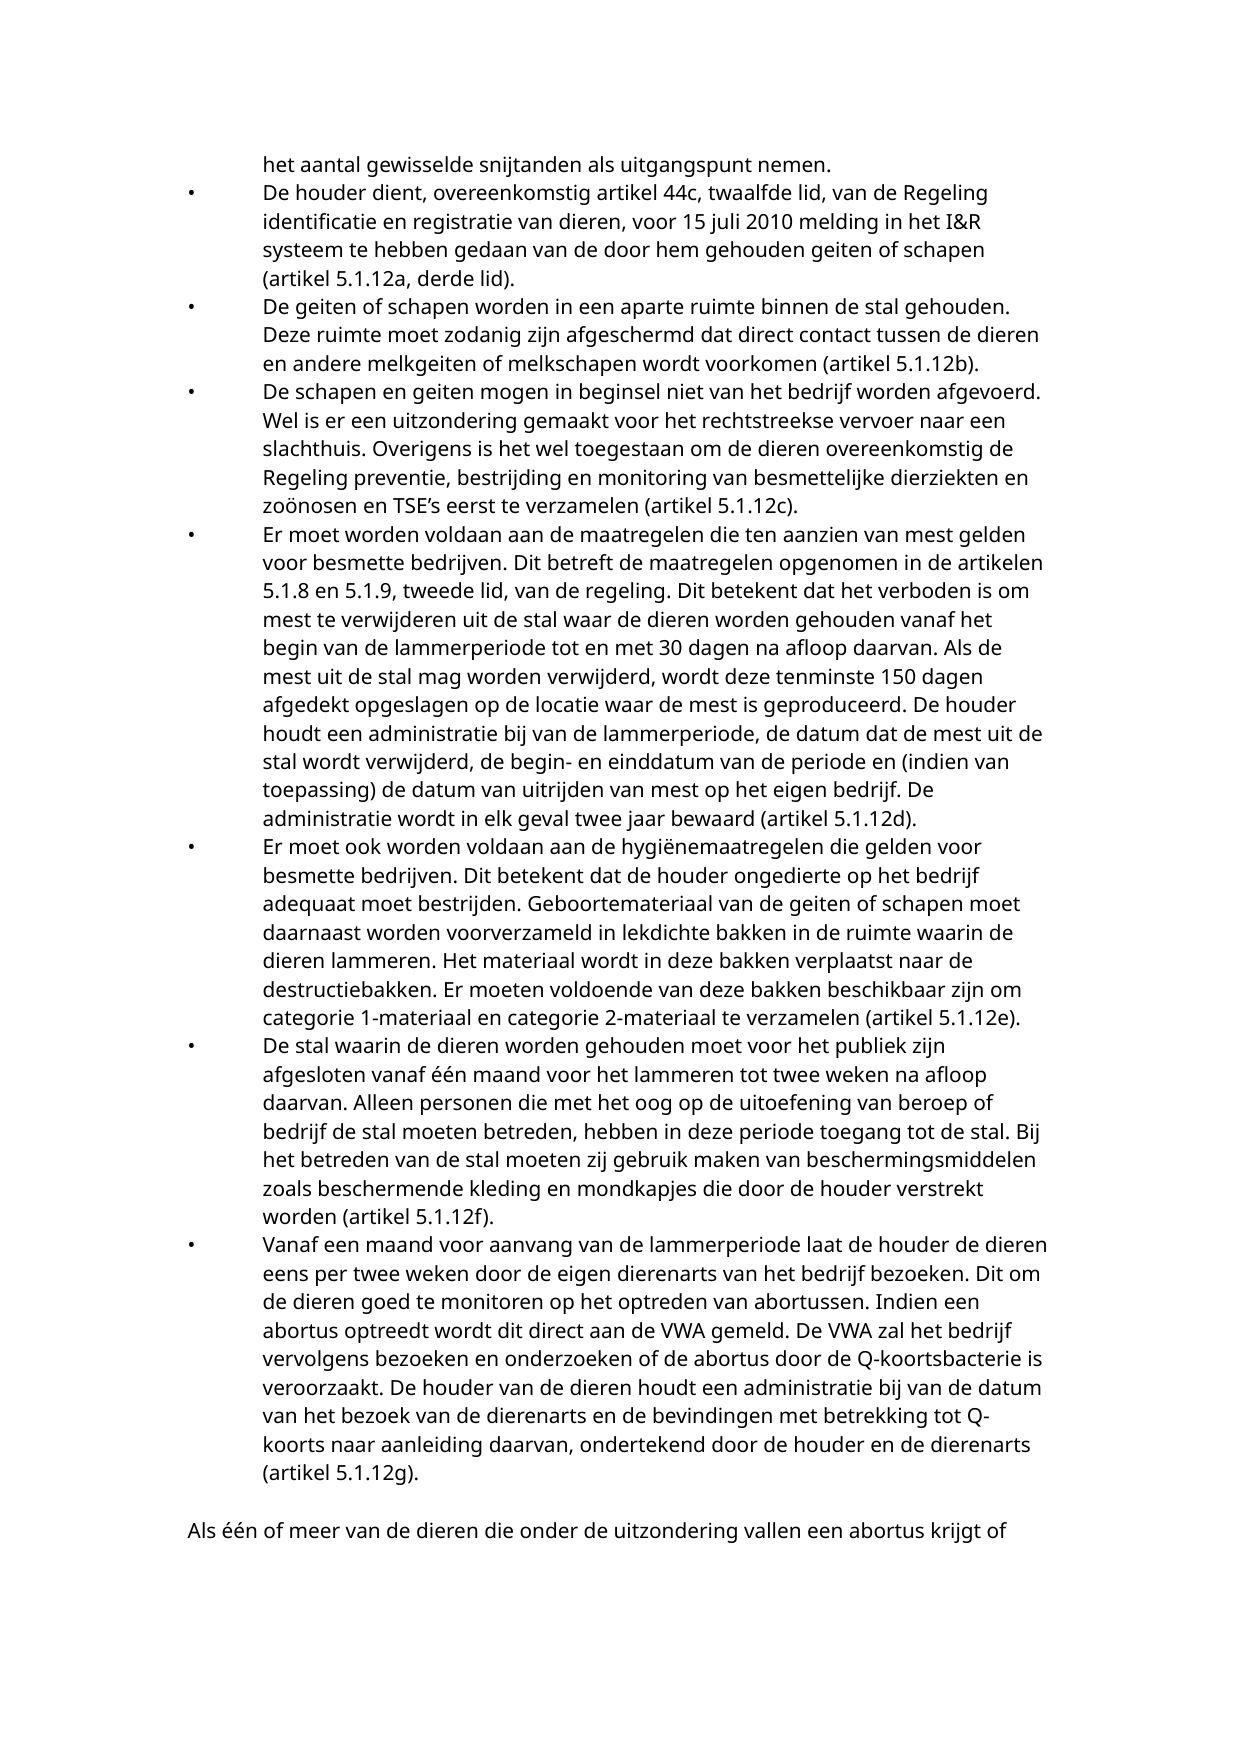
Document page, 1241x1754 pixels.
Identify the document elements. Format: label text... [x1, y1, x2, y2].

list De stal waarin de dieren worden gehouden moet voor het publiek zijn afgesloten vanaf één maand voor het lammeren tot twee weken na afloop daarvan. Alleen personen die met het oog op de uitoefening van beroep of bedrijf de stal moeten betreden, hebben in deze periode toegang tot de stal. Bij het betreden van de stal moeten zij gebruik maken van beschermingsmiddelen zoals beschermende kleding en mondkapjes die door de houder verstrekt worden (artikel 5.1.12f). [187, 1032, 1053, 1231]
list De schapen en geiten mogen in beginsel niet van het bedrijf worden afgevoerd. Wel is er een uitzondering gemaakt voor het rechtstreekse vervoer naar een slachthuis. Overigens is het wel toegestaan om de dieren overeenkomstig de Regeling preventie, bestrijding en monitoring van besmettelijke dierziekten en zoönosen en TSE’s eerst te verzamelen (artikel 5.1.12c). [187, 377, 1053, 520]
list Vanaf een maand voor aanvang van de lammerperiode laat de houder de dieren eens per twee weken door de eigen dierenarts van het bedrijf bezoeken. Dit om de dieren goed te monitoren op het optreden van abortussen. Indien een abortus optreedt wordt dit direct aan de VWA gemeld. De VWA zal het bedrijf vervolgens bezoeken en onderzoeken of de abortus door de Q-koortsbacterie is veroorzaakt. De houder van de dieren houdt een administratie bij van de datum van het bezoek van de dierenarts en de bevindingen met betrekking tot Q-koorts naar aanleiding daarvan, ondertekend door de houder en de dierenarts (artikel 5.1.12g). [187, 1231, 1053, 1487]
text Als één of meer van de dieren die onder de uitzondering vallen een abortus krijgt of [187, 1517, 1053, 1545]
list Er moet worden voldaan aan de maatregelen die ten aanzien van mest gelden voor besmette bedrijven. Dit betreft de maatregelen opgenomen in de artikelen 5.1.8 en 5.1.9, tweede lid, van de regeling. Dit betekent dat het verboden is om mest te verwijderen uit de stal waar de dieren worden gehouden vanaf het begin van de lammerperiode tot en met 30 dagen na afloop daarvan. Als de mest uit de stal mag worden verwijderd, wordt deze tenminste 150 dagen afgedekt opgeslagen op de locatie waar de mest is geproduceerd. De houder houdt een administratie bij van de lammerperiode, de datum dat de mest uit de stal wordt verwijderd, de begin- en einddatum van de periode en (indien van toepassing) de datum van uitrijden van mest op het eigen bedrijf. De administratie wordt in elk geval twee jaar bewaard (artikel 5.1.12d). [187, 520, 1053, 832]
list Er moet ook worden voldaan aan de hygiënemaatregelen die gelden voor besmette bedrijven. Dit betekent dat de houder ongedierte op het bedrijf adequaat moet bestrijden. Geboortemateriaal van de geiten of schapen moet daarnaast worden voorverzameld in lekdichte bakken in de ruimte waarin de dieren lammeren. Het materiaal wordt in deze bakken verplaatst naar de destructiebakken. Er moeten voldoende van deze bakken beschikbaar zijn om categorie 1-materiaal en categorie 2-materiaal te verzamelen (artikel 5.1.12e). [187, 832, 1053, 1032]
list het aantal gewisselde snijtanden als uitgangspunt nemen. [187, 150, 1053, 178]
list De geiten of schapen worden in een aparte ruimte binnen de stal gehouden. Deze ruimte moet zodanig zijn afgeschermd dat direct contact tussen de dieren en andere melkgeiten of melkschapen wordt voorkomen (artikel 5.1.12b). [187, 292, 1053, 377]
list De houder dient, overeenkomstig artikel 44c, twaalfde lid, van de Regeling identificatie en registratie van dieren, voor 15 juli 2010 melding in het I&R systeem te hebben gedaan van de door hem gehouden geiten of schapen (artikel 5.1.12a, derde lid). [187, 178, 1053, 292]
